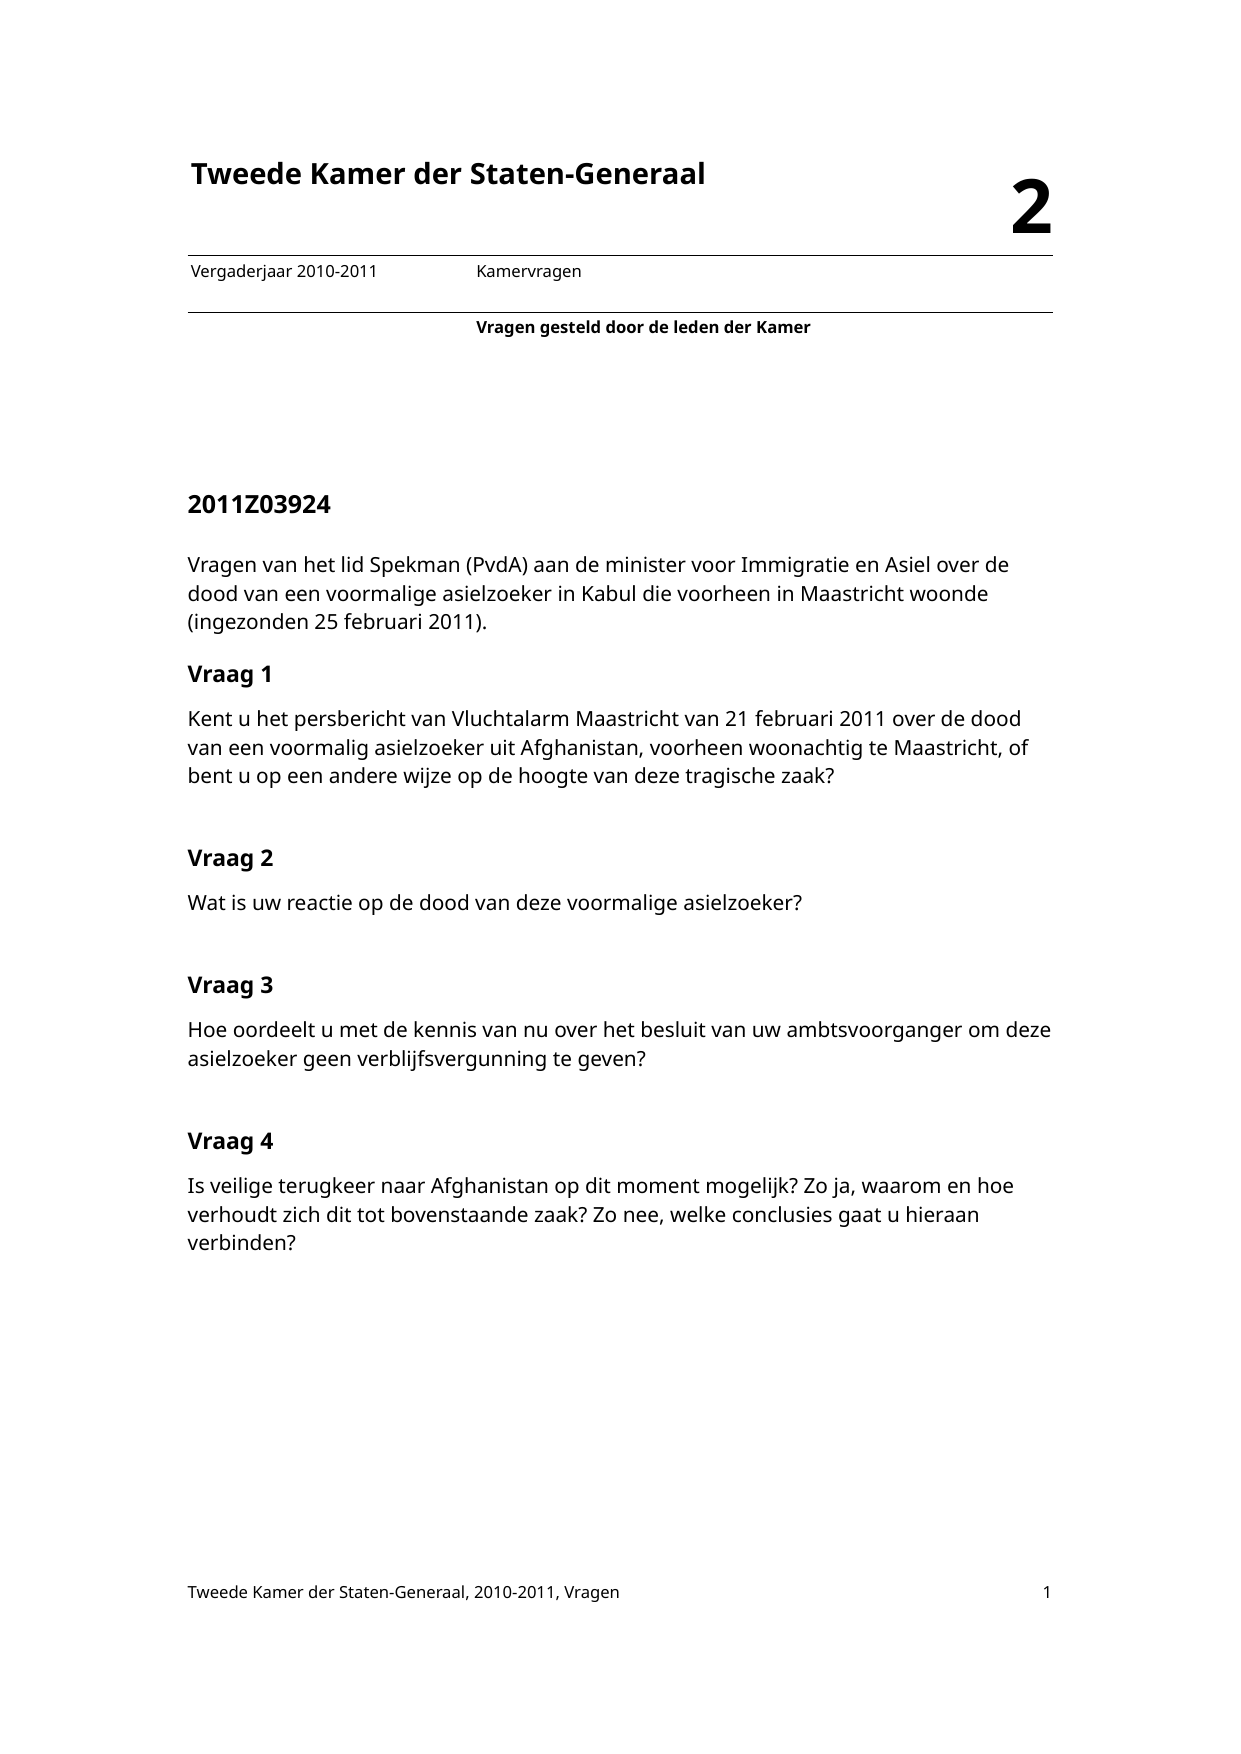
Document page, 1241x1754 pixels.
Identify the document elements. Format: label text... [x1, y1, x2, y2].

table_cell Vergaderjaar 2010-2011 [188, 256, 473, 312]
text Hoe oordeelt u met de kennis van nu over het besluit van uw ambtsvoorganger om deze asielzoeker geen verblijfsvergunning te geven? [187, 1016, 1053, 1072]
text Kent u het persbericht van Vluchtalarm Maastricht van 21 februari 2011 over de dood van een voormalig asielzoeker uit Afghanistan, voorheen woonachtig te Maastricht, of bent u op een andere wijze op de hoogte van deze tragische zaak? [187, 704, 1053, 790]
subtitle Vraag 2 [187, 842, 1053, 873]
table_cell [188, 313, 473, 339]
text Is veilige terugkeer naar Afghanistan op dit moment mogelijk? Zo ja, waarom en hoe verhoudt zich dit tot bovenstaande zaak? Zo nee, welke conclusies gaat u hieraan verbinden? [187, 1171, 1053, 1257]
text Wat is uw reactie op de dood van deze voormalige asielzoeker? [187, 888, 1053, 917]
text 2011Z03924 [187, 487, 1053, 521]
table_cell Kamervragen [473, 256, 1053, 312]
subtitle Vraag 3 [187, 969, 1053, 1001]
table_cell Vragen gesteld door de leden der Kamer [473, 313, 1053, 339]
table_header Tweede Kamer der Staten-Generaal [188, 150, 879, 255]
table_header 2 [880, 150, 1053, 255]
subtitle Vraag 1 [187, 658, 1053, 689]
text Vragen van het lid Spekman (PvdA) aan de minister voor Immigratie en Asiel over de dood van een voormalige asielzoeker in Kabul die voorheen in Maastricht woonde (ingezonden 25 februari 2011). [187, 550, 1053, 636]
subtitle Vraag 4 [187, 1125, 1053, 1156]
